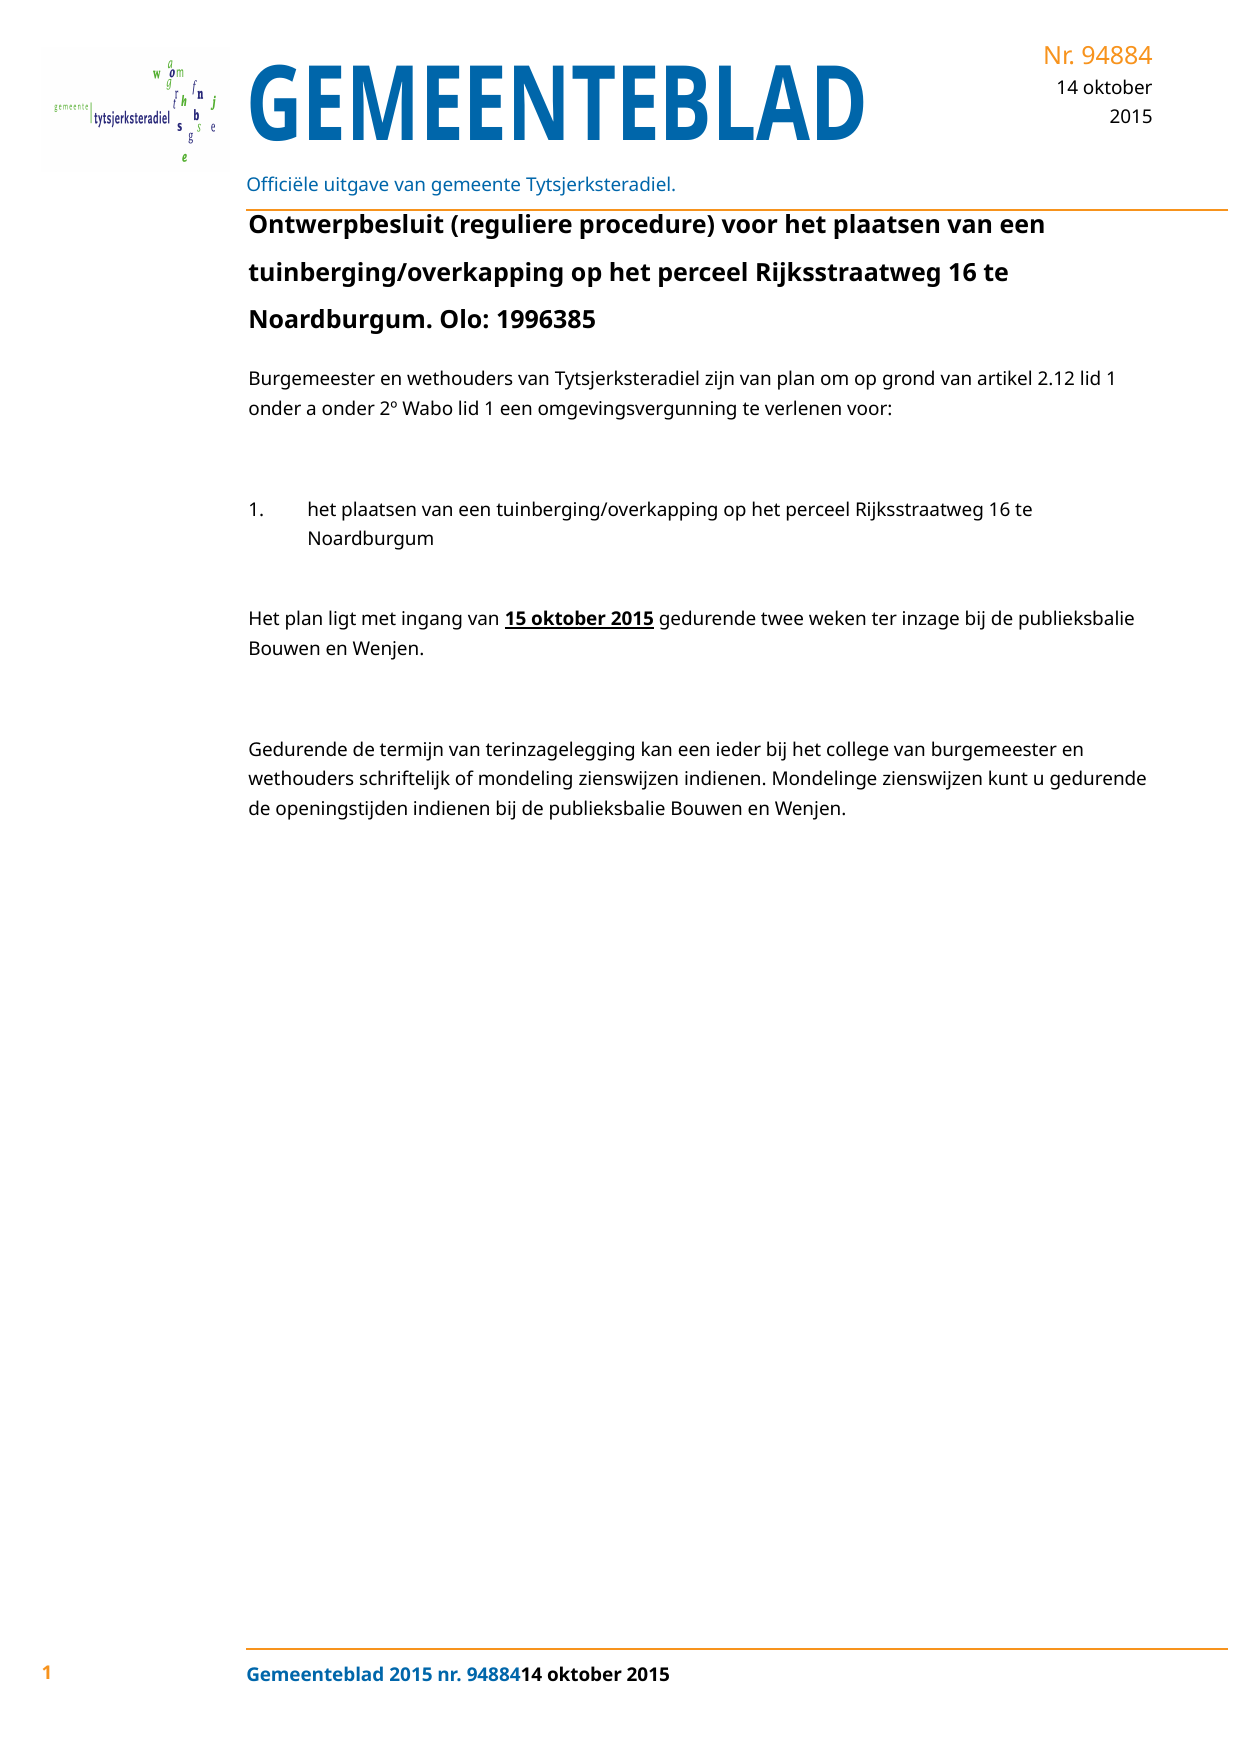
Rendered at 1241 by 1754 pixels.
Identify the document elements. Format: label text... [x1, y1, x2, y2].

text Het plan ligt met ingang van 15 oktober 2015 gedurende twee weken ter inzage bij de publieksbalie Bouwen en Wenjen. [248, 606, 1152, 661]
text Gedurende de termijn van terinzagelegging kan een ieder bij het college van burgemeester en wethouders schriftelijk of mondeling zienswijzen indienen. Mondelinge zienswijzen kunt u gedurende de openingstijden indienen bij de publieksbalie Bouwen en Wenjen. [248, 736, 1152, 821]
text Ontwerpbesluit (reguliere procedure) voor het plaatsen van een tuinberging/overkapping op het perceel Rijksstraatweg 16 te Noardburgum. Olo: 1996385 [248, 211, 1152, 336]
list het plaatsen van een tuinberging/overkapping op het perceel Rijksstraatweg 16 te Noardburgum [248, 496, 1152, 551]
text Burgemeester en wethouders van Tytsjerksteradiel zijn van plan om op grond van artikel 2.12 lid 1 onder a onder 2º Wabo lid 1 een omgevingsvergunning te verlenen voor: [248, 366, 1152, 421]
picture [41, 47, 231, 172]
